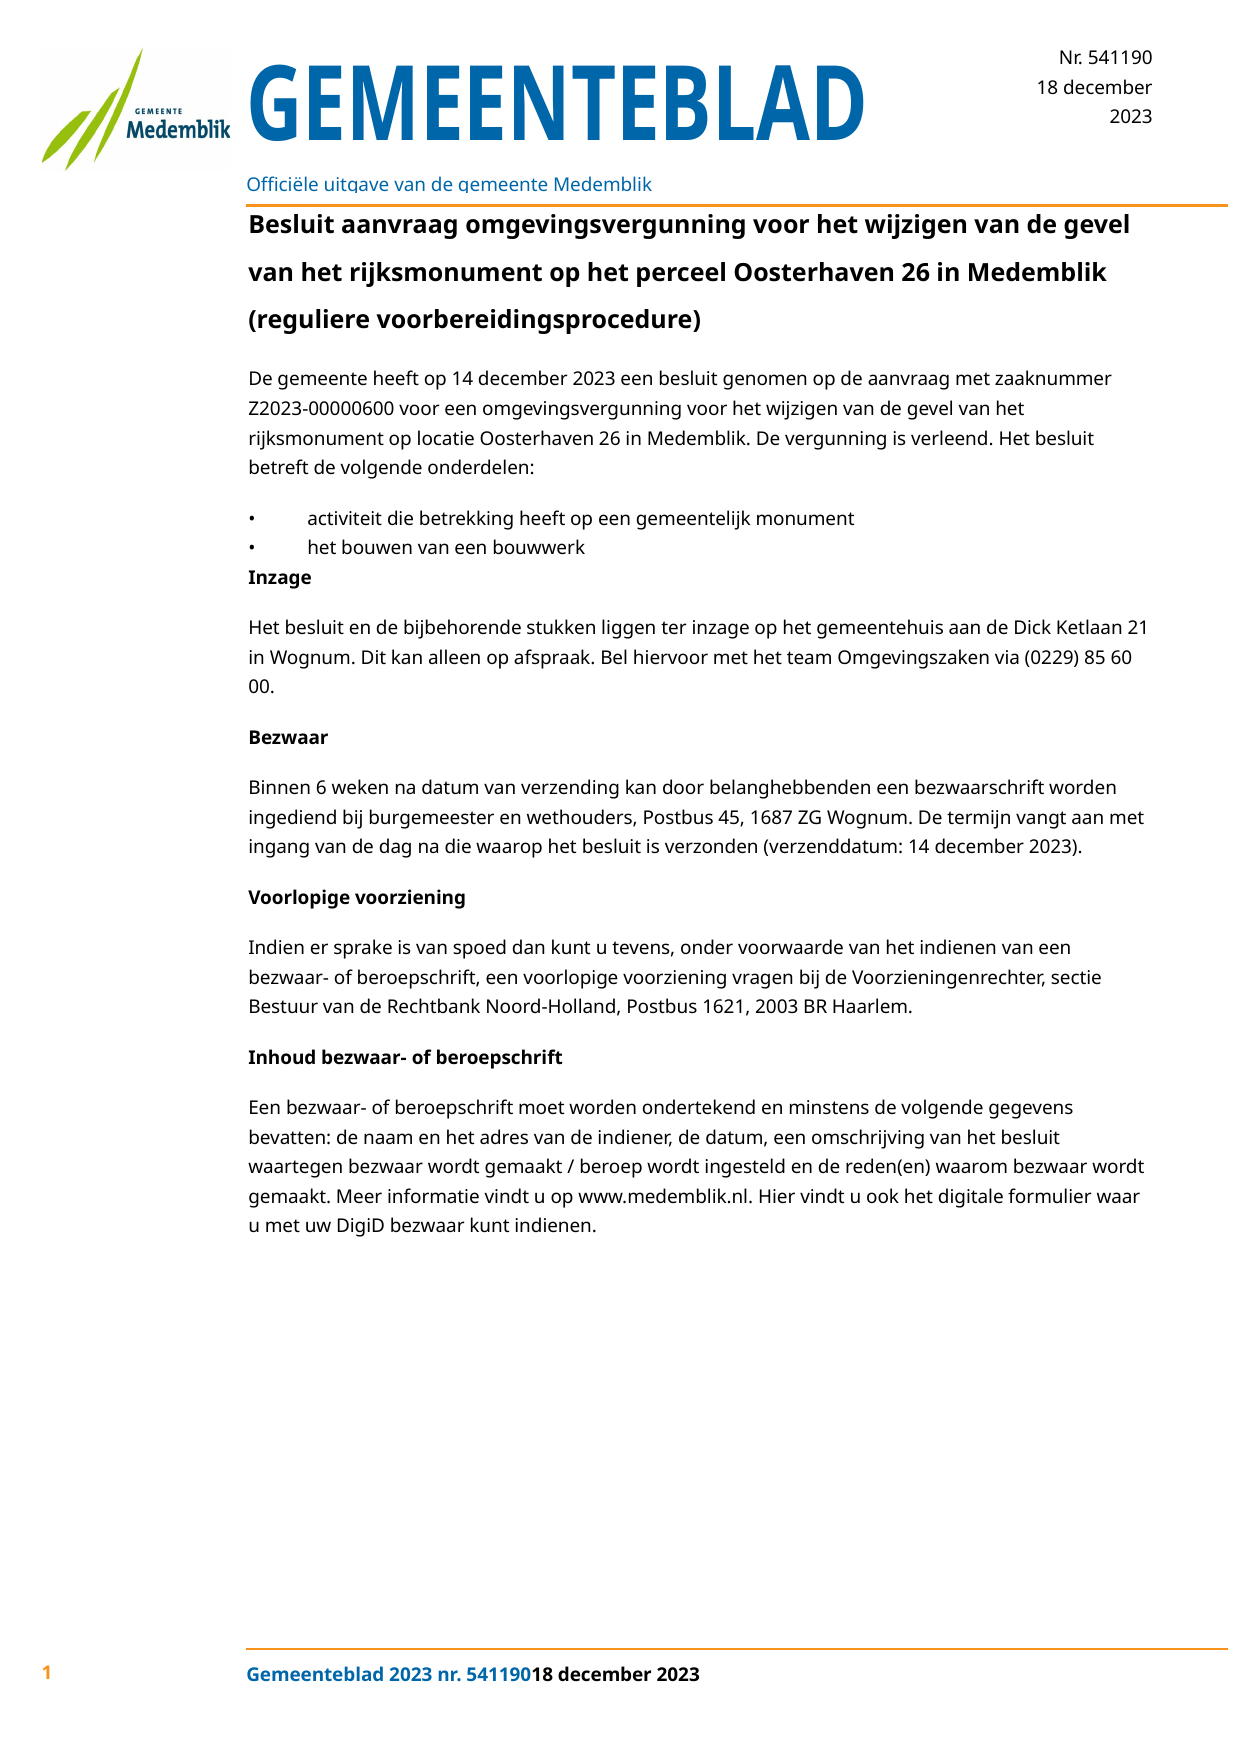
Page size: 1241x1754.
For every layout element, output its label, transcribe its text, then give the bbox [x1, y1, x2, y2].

text Inhoud bezwaar- of beroepschrift [248, 1044, 1152, 1069]
text Inzage [248, 564, 1152, 589]
list het bouwen van een bouwwerk [248, 534, 1152, 560]
text Een bezwaar- of beroepschrift moet worden ondertekend en minstens de volgende gegevens bevatten: de naam en het adres van de indiener, de datum, een omschrijving van het besluit waartegen bezwaar wordt gemaakt / beroep wordt ingesteld en de reden(en) waarom bezwaar wordt gemaakt. Meer informatie vindt u op www.medemblik.nl. Hier vindt u ook het digitale formulier waar u met uw DigiD bezwaar kunt indienen. [248, 1094, 1152, 1238]
text Besluit aanvraag omgevingsvergunning voor het wijzigen van de gevel van het rijksmonument op het perceel Oosterhaven 26 in Medemblik (reguliere voorbereidingsprocedure) [248, 207, 1152, 336]
text Voorlopige voorziening [248, 884, 1152, 909]
text Bezwaar [248, 724, 1152, 749]
text Indien er sprake is van spoed dan kunt u tevens, onder voorwaarde van het indienen van een bezwaar- of beroepschrift, een voorlopige voorziening vragen bij de Voorzieningenrechter, sectie Bestuur van de Rechtbank Noord-Holland, Postbus 1621, 2003 BR Haarlem. [248, 934, 1152, 1019]
list activiteit die betrekking heeft op een gemeentelijk monument [248, 505, 1152, 530]
picture [41, 47, 231, 172]
text Het besluit en de bijbehorende stukken liggen ter inzage op het gemeentehuis aan de Dick Ketlaan 21 in Wognum. Dit kan alleen op afspraak. Bel hiervoor met het team Omgevingszaken via (0229) 85 60 00. [248, 614, 1152, 699]
text Binnen 6 weken na datum van verzending kan door belanghebbenden een bezwaarschrift worden ingediend bij burgemeester en wethouders, Postbus 45, 1687 ZG Wognum. De termijn vangt aan met ingang van de dag na die waarop het besluit is verzonden (verzenddatum: 14 december 2023). [248, 774, 1152, 859]
text De gemeente heeft op 14 december 2023 een besluit genomen op de aanvraag met zaaknummer Z2023-00000600 voor een omgevingsvergunning voor het wijzigen van de gevel van het rijksmonument op locatie Oosterhaven 26 in Medemblik. De vergunning is verleend. Het besluit betreft de volgende onderdelen: [248, 366, 1152, 480]
